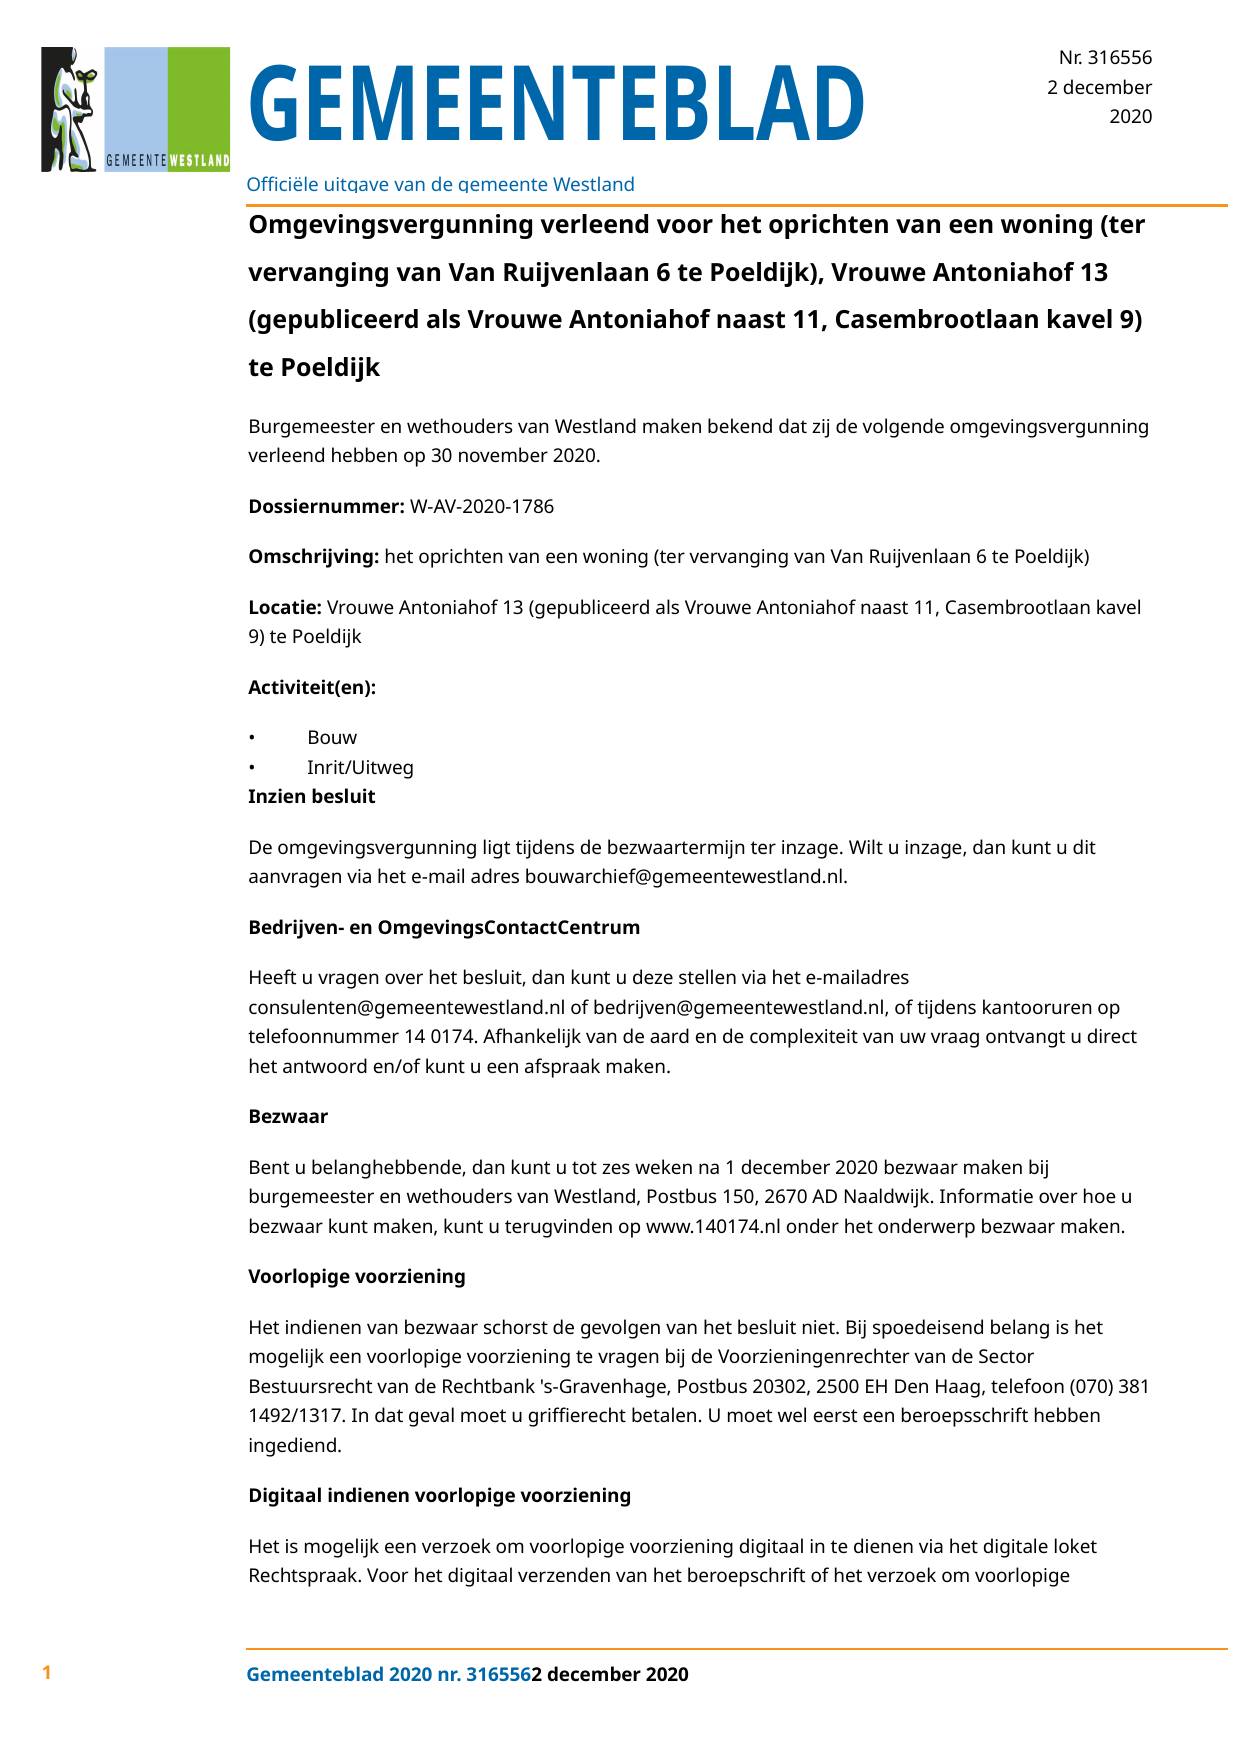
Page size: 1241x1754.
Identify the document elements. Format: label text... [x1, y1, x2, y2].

text Bent u belanghebbende, dan kunt u tot zes weken na 1 december 2020 bezwaar maken bij burgemeester en wethouders van Westland, Postbus 150, 2670 AD Naaldwijk. Informatie over hoe u bezwaar kunt maken, kunt u terugvinden op www.140174.nl onder het onderwerp bezwaar maken. [248, 1154, 1152, 1239]
text Dossiernummer: W-AV-2020-1786 [248, 493, 1152, 519]
text Omschrijving: het oprichten van een woning (ter vervanging van Van Ruijvenlaan 6 te Poeldijk) [248, 543, 1152, 569]
picture [41, 47, 231, 172]
text Digitaal indienen voorlopige voorziening [248, 1483, 1152, 1508]
list Inrit/Uitweg [248, 754, 1152, 780]
text Voorlopige voorziening [248, 1263, 1152, 1289]
text Inzien besluit [248, 783, 1152, 809]
text Omgevingsvergunning verleend voor het oprichten van een woning (ter vervanging van Van Ruijvenlaan 6 te Poeldijk), Vrouwe Antoniahof 13 (gepubliceerd als Vrouwe Antoniahof naast 11, Casembrootlaan kavel 9) te Poeldijk [248, 207, 1152, 384]
text Het indienen van bezwaar schorst de gevolgen van het besluit niet. Bij spoedeisend belang is het mogelijk een voorlopige voorziening te vragen bij de Voorzieningenrechter van de Sector Bestuursrecht van de Rechtbank 's-Gravenhage, Postbus 20302, 2500 EH Den Haag, telefoon (070) 381 1492/1317. In dat geval moet u griffierecht betalen. U moet wel eerst een beroepsschrift hebben ingediend. [248, 1314, 1152, 1458]
text Bezwaar [248, 1103, 1152, 1129]
list Bouw [248, 724, 1152, 750]
text Heeft u vragen over het besluit, dan kunt u deze stellen via het e-mailadres consulenten@gemeentewestland.nl of bedrijven@gemeentewestland.nl, of tijdens kantooruren op telefoonnummer 14 0174. Afhankelijk van de aard en de complexiteit van uw vraag ontvangt u direct het antwoord en/of kunt u een afspraak maken. [248, 964, 1152, 1079]
text De omgevingsvergunning ligt tijdens de bezwaartermijn ter inzage. Wilt u inzage, dan kunt u dit aanvragen via het e-mail adres bouwarchief@gemeentewestland.nl. [248, 834, 1152, 889]
text Burgemeester en wethouders van Westland maken bekend dat zij de volgende omgevingsvergunning verleend hebben op 30 november 2020. [248, 413, 1152, 468]
text Bedrijven- en OmgevingsContactCentrum [248, 914, 1152, 940]
text Activiteit(en): [248, 674, 1152, 700]
text Locatie: Vrouwe Antoniahof 13 (gepubliceerd als Vrouwe Antoniahof naast 11, Casembrootlaan kavel 9) te Poeldijk [248, 594, 1152, 649]
text Het is mogelijk een verzoek om voorlopige voorziening digitaal in te dienen via het digitale loket Rechtspraak. Voor het digitaal verzenden van het beroepschrift of het verzoek om voorlopige [248, 1533, 1152, 1588]
